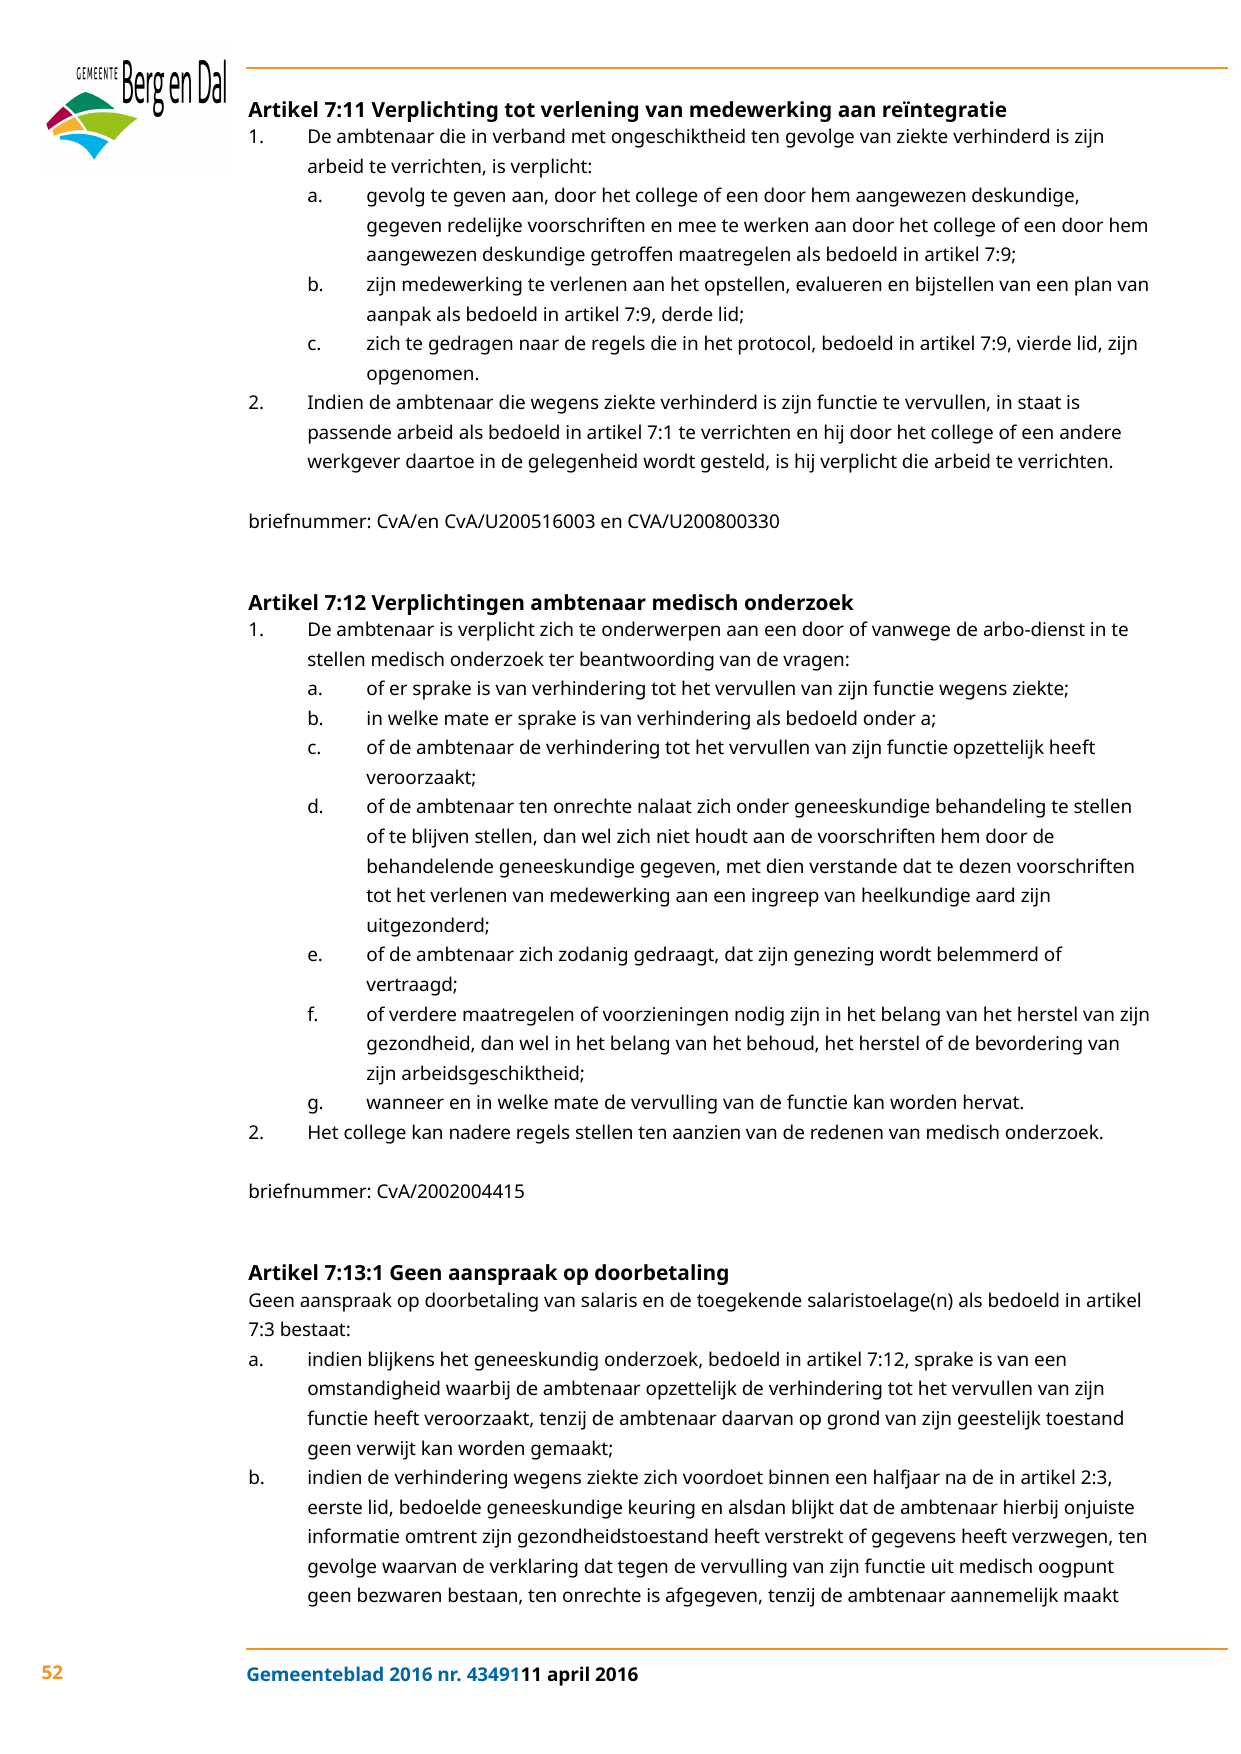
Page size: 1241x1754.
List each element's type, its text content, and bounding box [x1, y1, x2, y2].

text Artikel 7:12 Verplichtingen ambtenaar medisch onderzoek [248, 588, 1152, 616]
list zich te gedragen naar de regels die in het protocol, bedoeld in artikel 7:9, vierde lid, zijn opgenomen. [307, 330, 1152, 386]
list gevolg te geven aan, door het college of een door hem aangewezen deskundige, gegeven redelijke voorschriften en mee te werken aan door het college of een door hem aangewezen deskundige getroffen maatregelen als bedoeld in artikel 7:9; [307, 182, 1152, 267]
list zijn medewerking te verlenen aan het opstellen, evalueren en bijstellen van een plan van aanpak als bedoeld in artikel 7:9, derde lid; [307, 271, 1152, 326]
text briefnummer: CvA/en CvA/U200516003 en CVA/U200800330 [248, 508, 1152, 533]
list Het college kan nadere regels stellen ten aanzien van de redenen van medisch onderzoek. [248, 1119, 1152, 1145]
text Geen aanspraak op doorbetaling van salaris en de toegekende salaristoelage(n) als bedoeld in artikel 7:3 bestaat: [248, 1287, 1152, 1342]
list wanneer en in welke mate de vervulling van de functie kan worden hervat. [307, 1089, 1152, 1115]
list of er sprake is van verhindering tot het vervullen van zijn functie wegens ziekte; [307, 675, 1152, 701]
list of de ambtenaar de verhindering tot het vervullen van zijn functie opzettelijk heeft veroorzaakt; [307, 734, 1152, 790]
text Artikel 7:11 Verplichting tot verlening van medewerking aan reïntegratie [248, 95, 1152, 123]
list of verdere maatregelen of voorzieningen nodig zijn in het belang van het herstel van zijn gezondheid, dan wel in het belang van het behoud, het herstel of de bevordering van zijn arbeidsgeschiktheid; [307, 1001, 1152, 1086]
picture [41, 47, 231, 172]
text Artikel 7:13:1 Geen aanspraak op doorbetaling [248, 1258, 1152, 1287]
list indien blijkens het geneeskundig onderzoek, bedoeld in artikel 7:12, sprake is van een omstandigheid waarbij de ambtenaar opzettelijk de verhindering tot het vervullen van zijn functie heeft veroorzaakt, tenzij de ambtenaar daarvan op grond van zijn geestelijk toestand geen verwijt kan worden gemaakt; [248, 1346, 1152, 1460]
list De ambtenaar is verplicht zich te onderwerpen aan een door of vanwege de arbo-dienst in te stellen medisch onderzoek ter beantwoording van de vragen: [248, 616, 1152, 672]
list De ambtenaar die in verband met ongeschiktheid ten gevolge van ziekte verhinderd is zijn arbeid te verrichten, is verplicht: [248, 123, 1152, 178]
text briefnummer: CvA/2002004415 [248, 1178, 1152, 1204]
list indien de verhindering wegens ziekte zich voordoet binnen een halfjaar na de in artikel 2:3, eerste lid, bedoelde geneeskundige keuring en alsdan blijkt dat de ambtenaar hierbij onjuiste informatie omtrent zijn gezondheidstoestand heeft verstrekt of gegevens heeft verzwegen, ten gevolge waarvan de verklaring dat tegen de vervulling van zijn functie uit medisch oogpunt geen bezwaren bestaan, ten onrechte is afgegeven, tenzij de ambtenaar aannemelijk maakt [248, 1464, 1152, 1608]
list of de ambtenaar ten onrechte nalaat zich onder geneeskundige behandeling te stellen of te blijven stellen, dan wel zich niet houdt aan de voorschriften hem door de behandelende geneeskundige gegeven, met dien verstande dat te dezen voorschriften tot het verlenen van medewerking aan een ingreep van heelkundige aard zijn uitgezonderd; [307, 794, 1152, 938]
list of de ambtenaar zich zodanig gedraagt, dat zijn genezing wordt belemmerd of vertraagd; [307, 942, 1152, 997]
list in welke mate er sprake is van verhindering als bedoeld onder a; [307, 705, 1152, 731]
list Indien de ambtenaar die wegens ziekte verhinderd is zijn functie te vervullen, in staat is passende arbeid als bedoeld in artikel 7:1 te verrichten en hij door het college of een andere werkgever daartoe in de gelegenheid wordt gesteld, is hij verplicht die arbeid te verrichten. [248, 389, 1152, 474]
